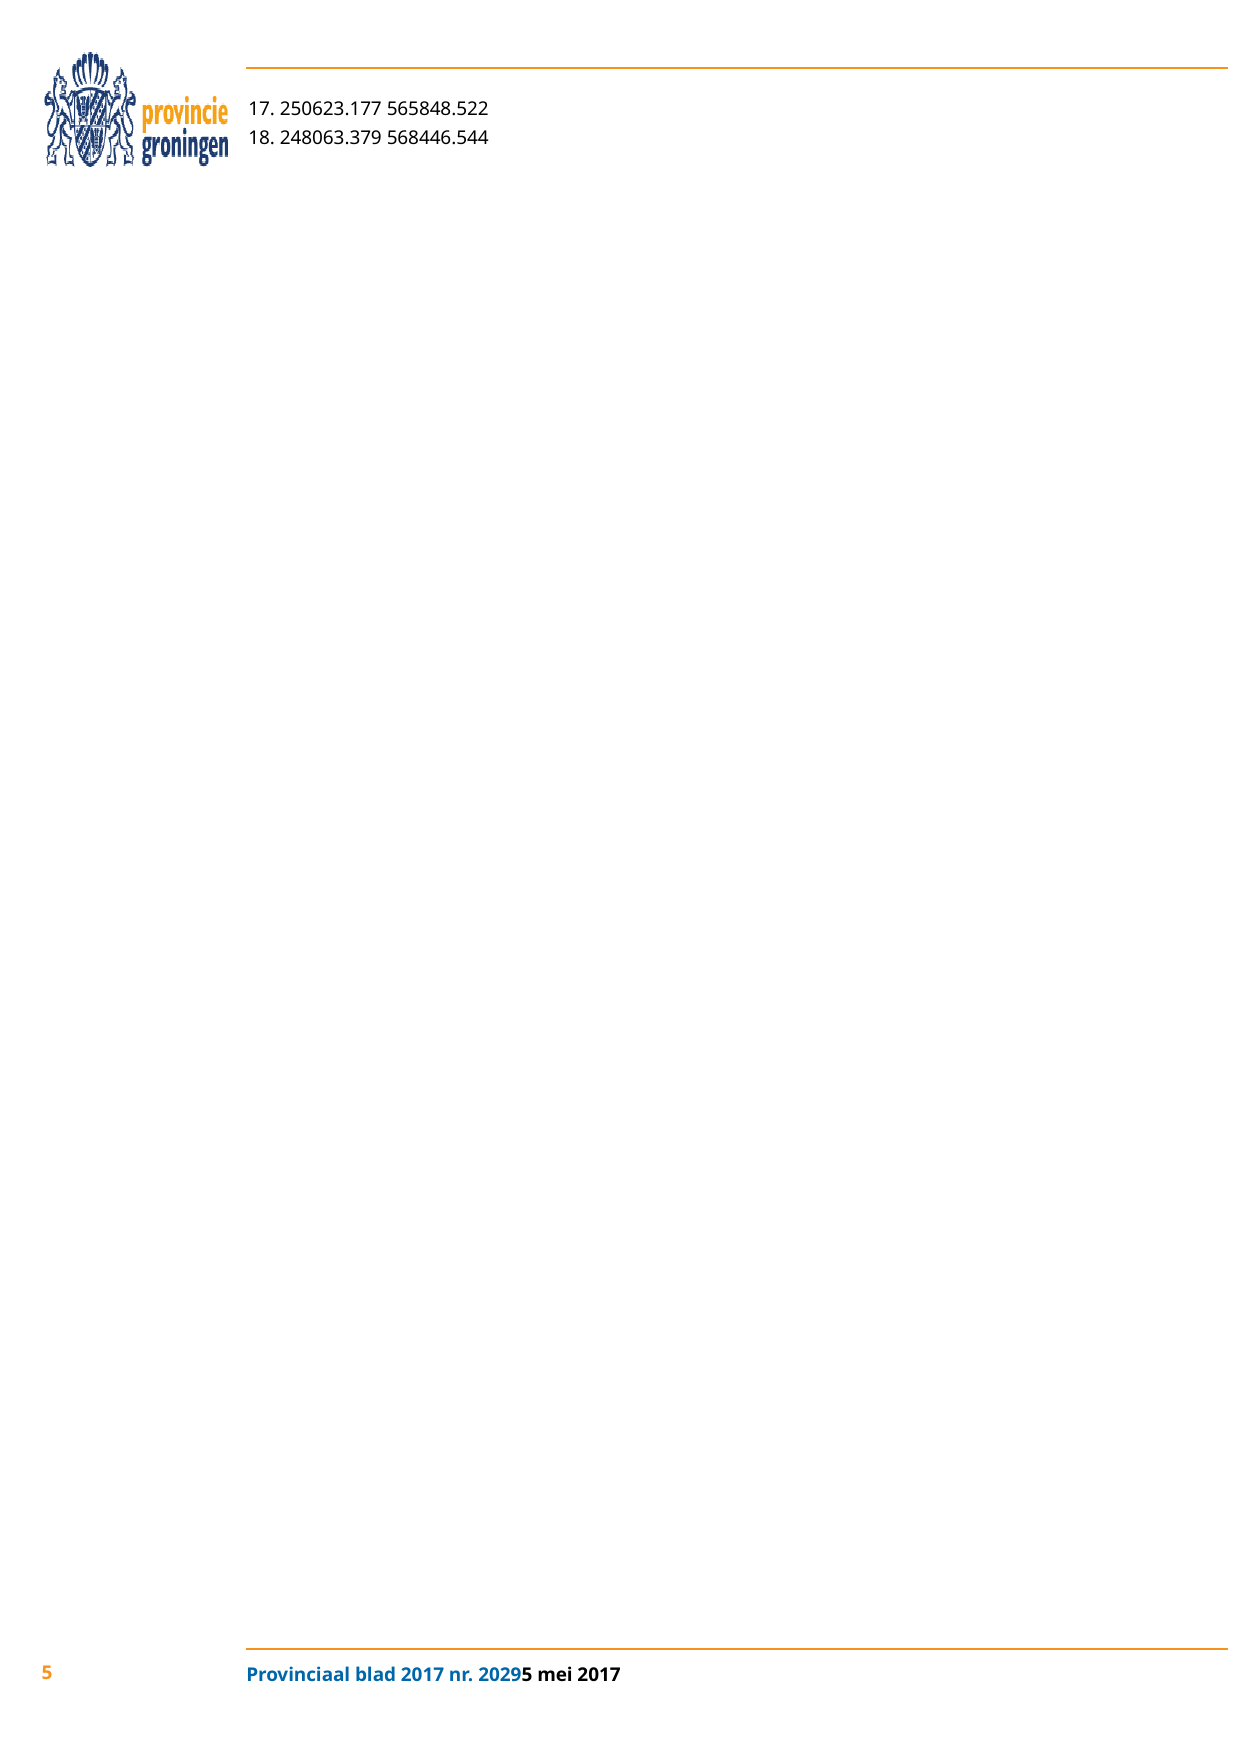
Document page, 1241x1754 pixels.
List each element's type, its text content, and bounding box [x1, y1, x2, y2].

text 18. 248063.379 568446.544 [248, 124, 1152, 150]
text 17. 250623.177 565848.522 [248, 95, 1152, 121]
picture [41, 47, 231, 172]
